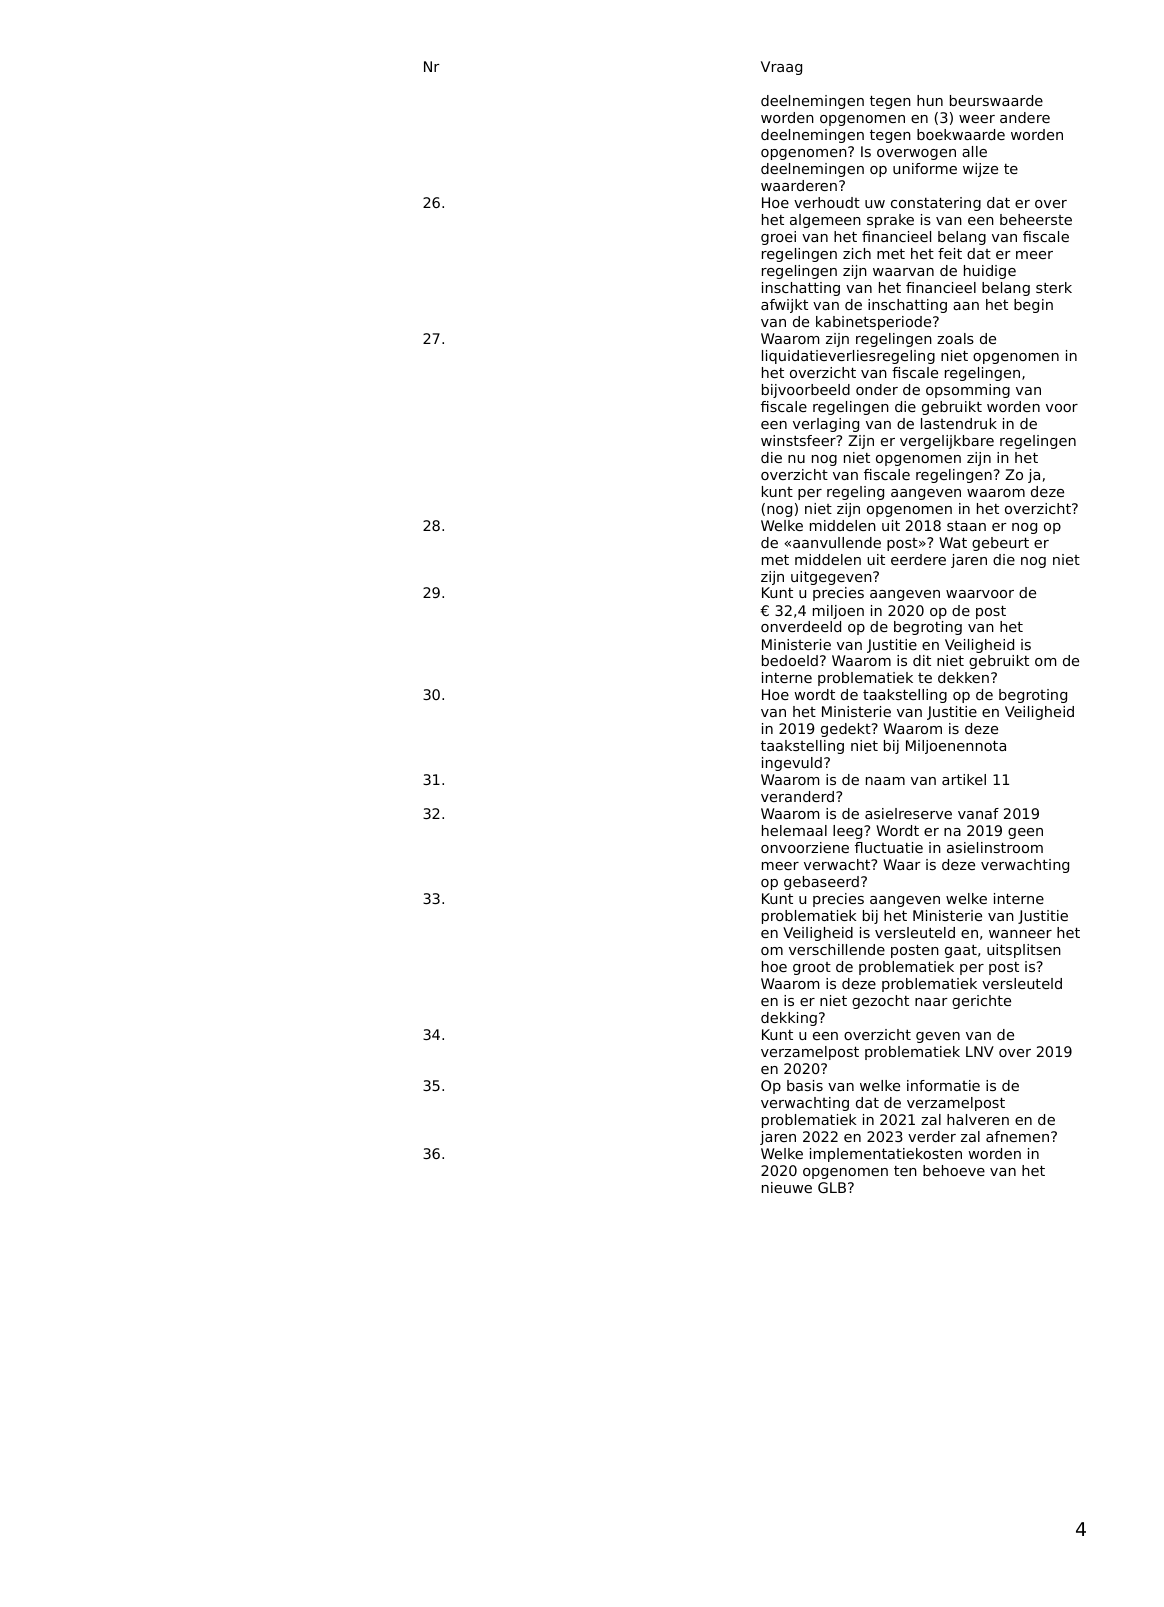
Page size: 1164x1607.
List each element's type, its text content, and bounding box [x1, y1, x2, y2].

table_cell [422, 93, 754, 195]
table_header Nr [422, 59, 754, 76]
table_cell Welke middelen uit 2018 staan er nog op de «aanvullende post»? Wat gebeurt er met middelen uit eerdere jaren die nog niet zijn uitgegeven? [754, 518, 1087, 585]
table_cell 33. [422, 891, 754, 1027]
table_cell Kunt u een overzicht geven van de verzamelpost problematiek LNV over 2019 en 2020? [754, 1027, 1087, 1078]
table_cell 36. [422, 1146, 754, 1197]
table_cell [754, 76, 1087, 93]
table_header Vraag [754, 59, 1087, 76]
table_cell 35. [422, 1078, 754, 1146]
table_cell Waarom is de asielreserve vanaf 2019 helemaal leeg? Wordt er na 2019 geen onvoorziene fluctuatie in asielinstroom meer verwacht? Waar is deze verwachting op gebaseerd? [754, 806, 1087, 891]
table_cell Waarom zijn regelingen zoals de liquidatieverliesregeling niet opgenomen in het overzicht van fiscale regelingen, bijvoorbeeld onder de opsomming van fiscale regelingen die gebruikt worden voor een verlaging van de lastendruk in de winstsfeer? Zijn er vergelijkbare regelingen die nu nog niet opgenomen zijn in het overzicht van fiscale regelingen? Zo ja, kunt per regeling aangeven waarom deze (nog) niet zijn opgenomen in het overzicht? [754, 331, 1087, 517]
table_cell Op basis van welke informatie is de verwachting dat de verzamelpost problematiek in 2021 zal halveren en de jaren 2022 en 2023 verder zal afnemen? [754, 1078, 1087, 1146]
table_cell deelnemingen tegen hun beurswaarde worden opgenomen en (3) weer andere deelnemingen tegen boekwaarde worden opgenomen? Is overwogen alle deelnemingen op uniforme wijze te waarderen? [754, 93, 1087, 195]
table_cell Hoe wordt de taakstelling op de begroting van het Ministerie van Justitie en Veiligheid in 2019 gedekt? Waarom is deze taakstelling niet bij Miljoenennota ingevuld? [754, 687, 1087, 772]
table_cell 31. [422, 772, 754, 806]
table_cell 30. [422, 687, 754, 772]
table_cell 28. [422, 518, 754, 585]
table_cell 34. [422, 1027, 754, 1078]
table_cell [422, 76, 754, 93]
table_cell 27. [422, 331, 754, 517]
table_cell Welke implementatiekosten worden in 2020 opgenomen ten behoeve van het nieuwe GLB? [754, 1146, 1087, 1197]
table_cell Kunt u precies aangeven waarvoor de € 32,4 miljoen in 2020 op de post onverdeeld op de begroting van het Ministerie van Justitie en Veiligheid is bedoeld? Waarom is dit niet gebruikt om de interne problematiek te dekken? [754, 585, 1087, 687]
table_cell 32. [422, 806, 754, 891]
table_cell Waarom is de naam van artikel 11 veranderd? [754, 772, 1087, 806]
table_cell 26. [422, 195, 754, 331]
table_cell 29. [422, 585, 754, 687]
table_cell Hoe verhoudt uw constatering dat er over het algemeen sprake is van een beheerste groei van het financieel belang van fiscale regelingen zich met het feit dat er meer regelingen zijn waarvan de huidige inschatting van het financieel belang sterk afwijkt van de inschatting aan het begin van de kabinetsperiode? [754, 195, 1087, 331]
table_cell Kunt u precies aangeven welke interne problematiek bij het Ministerie van Justitie en Veiligheid is versleuteld en, wanneer het om verschillende posten gaat, uitsplitsen hoe groot de problematiek per post is? Waarom is deze problematiek versleuteld en is er niet gezocht naar gerichte dekking? [754, 891, 1087, 1027]
